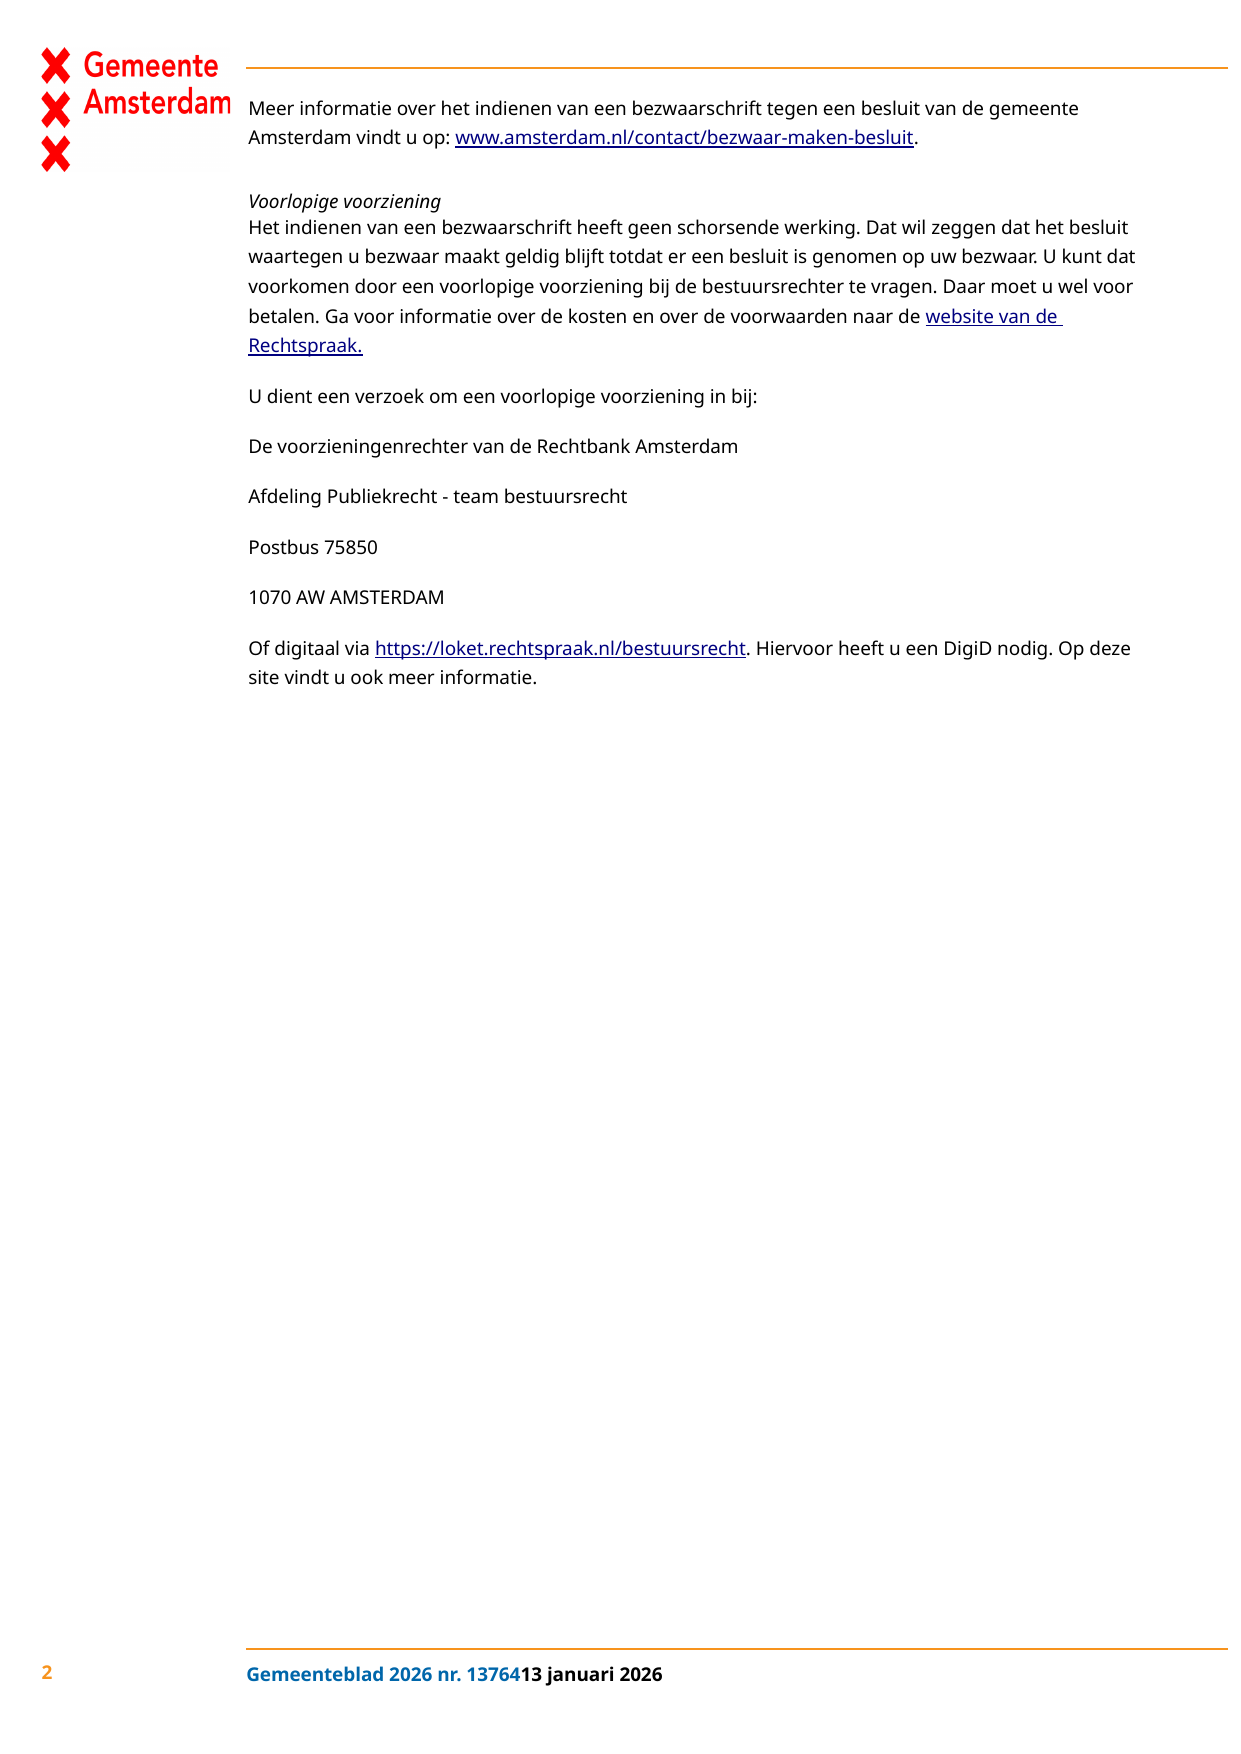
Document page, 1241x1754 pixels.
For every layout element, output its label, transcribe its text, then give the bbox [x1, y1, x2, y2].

text Meer informatie over het indienen van een bezwaarschrift tegen een besluit van de gemeente Amsterdam vindt u op: www.amsterdam.nl/contact/bezwaar-maken-besluit. [248, 95, 1152, 150]
text 1070 AW AMSTERDAM [248, 584, 1152, 610]
picture [41, 47, 231, 172]
text Voorlopige voorziening [248, 188, 1152, 214]
text De voorzieningenrechter van de Rechtbank Amsterdam [248, 433, 1152, 459]
text Afdeling Publiekrecht - team bestuursrecht [248, 484, 1152, 509]
text Het indienen van een bezwaarschrift heeft geen schorsende werking. Dat wil zeggen dat het besluit waartegen u bezwaar maakt geldig blijft totdat er een besluit is genomen op uw bezwaar. U kunt dat voorkomen door een voorlopige voorziening bij de bestuursrechter te vragen. Daar moet u wel voor betalen. Ga voor informatie over de kosten en over de voorwaarden naar de website van de Rechtspraak. [248, 214, 1152, 358]
text Of digitaal via https://loket.rechtspraak.nl/bestuursrecht. Hiervoor heeft u een DigiD nodig. Op deze site vindt u ook meer informatie. [248, 635, 1152, 690]
text U dient een verzoek om een voorlopige voorziening in bij: [248, 383, 1152, 408]
text Postbus 75850 [248, 534, 1152, 560]
